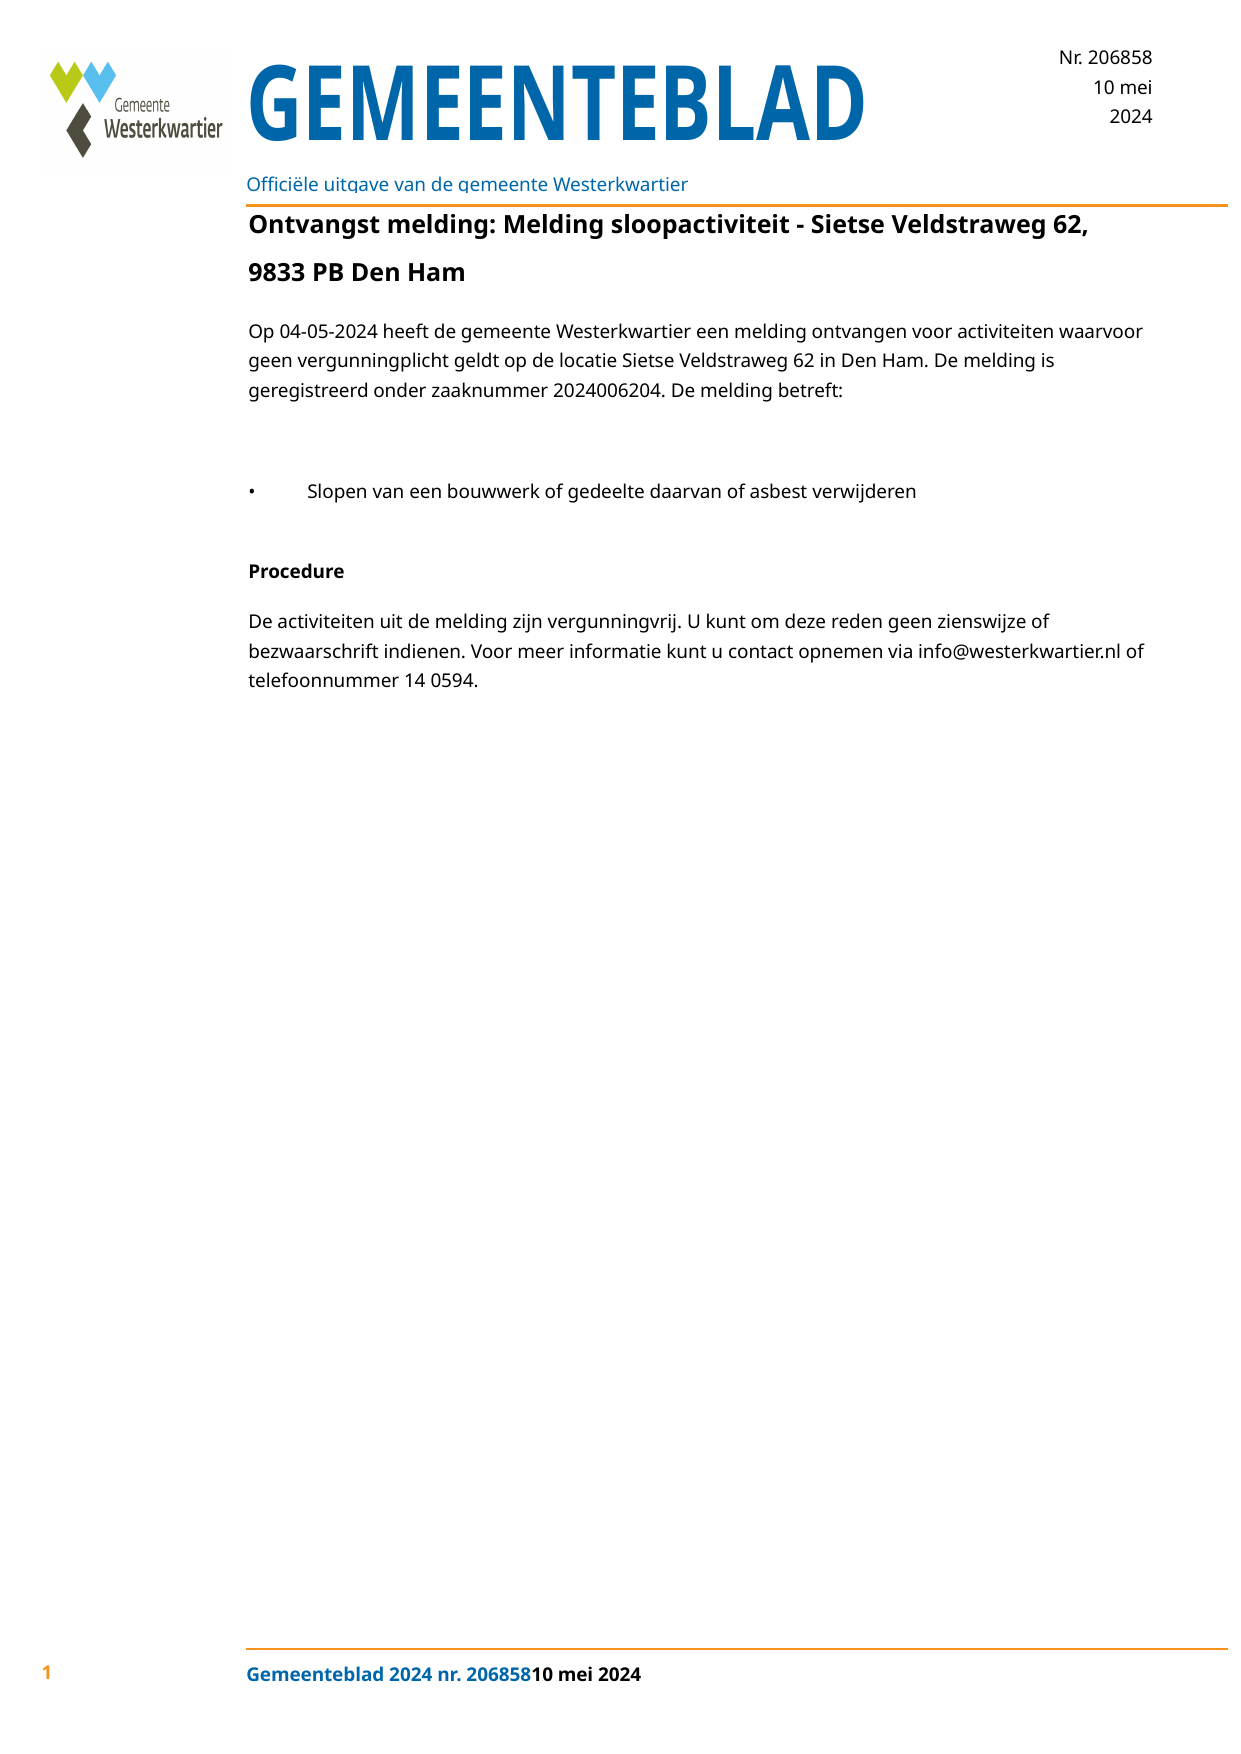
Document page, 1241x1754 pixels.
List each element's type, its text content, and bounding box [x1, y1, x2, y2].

text Procedure [248, 558, 1152, 584]
picture [41, 47, 231, 172]
text Op 04-05-2024 heeft de gemeente Westerkwartier een melding ontvangen voor activiteiten waarvoor geen vergunningplicht geldt op de locatie Sietse Veldstraweg 62 in Den Ham. De melding is geregistreerd onder zaaknummer 2024006204. De melding betreft: [248, 318, 1152, 403]
text Ontvangst melding: Melding sloopactiviteit - Sietse Veldstraweg 62, 9833 PB Den Ham [248, 207, 1152, 288]
text De activiteiten uit de melding zijn vergunningvrij. U kunt om deze reden geen zienswijze of bezwaarschrift indienen. Voor meer informatie kunt u contact opnemen via info@westerkwartier.nl of telefoonnummer 14 0594. [248, 608, 1152, 693]
list Slopen van een bouwwerk of gedeelte daarvan of asbest verwijderen [248, 478, 1152, 504]
